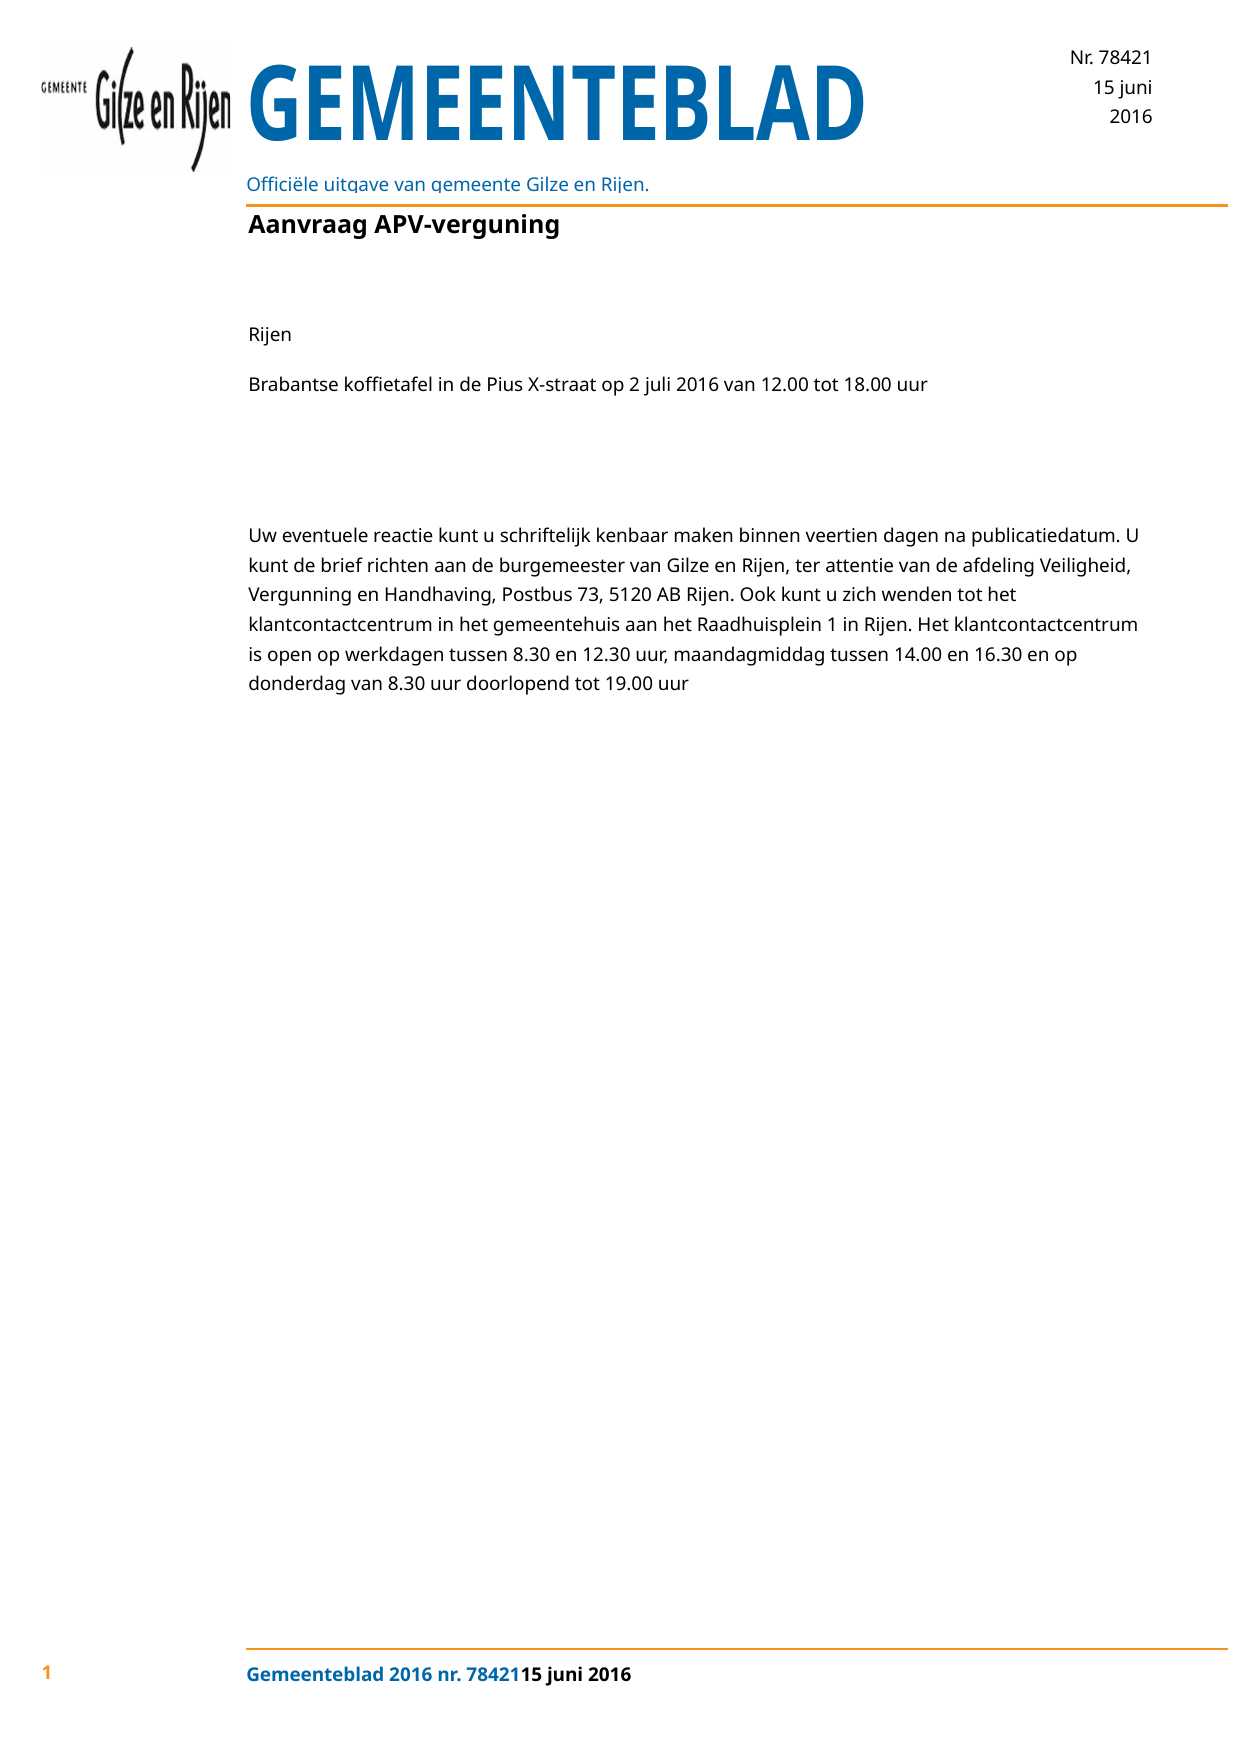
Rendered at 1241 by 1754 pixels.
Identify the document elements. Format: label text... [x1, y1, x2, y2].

text Aanvraag APV-verguning [248, 207, 1152, 241]
text Rijen [248, 321, 1152, 346]
text Brabantse koffietafel in de Pius X-straat op 2 juli 2016 van 12.00 tot 18.00 uur [248, 371, 1152, 397]
picture [41, 47, 231, 172]
text Uw eventuele reactie kunt u schriftelijk kenbaar maken binnen veertien dagen na publicatiedatum. U kunt de brief richten aan de burgemeester van Gilze en Rijen, ter attentie van de afdeling Veiligheid, Vergunning en Handhaving, Postbus 73, 5120 AB Rijen. Ook kunt u zich wenden tot het klantcontactcentrum in het gemeentehuis aan het Raadhuisplein 1 in Rijen. Het klantcontactcentrum is open op werkdagen tussen 8.30 en 12.30 uur, maandagmiddag tussen 14.00 en 16.30 en op donderdag van 8.30 uur doorlopend tot 19.00 uur [248, 522, 1152, 696]
